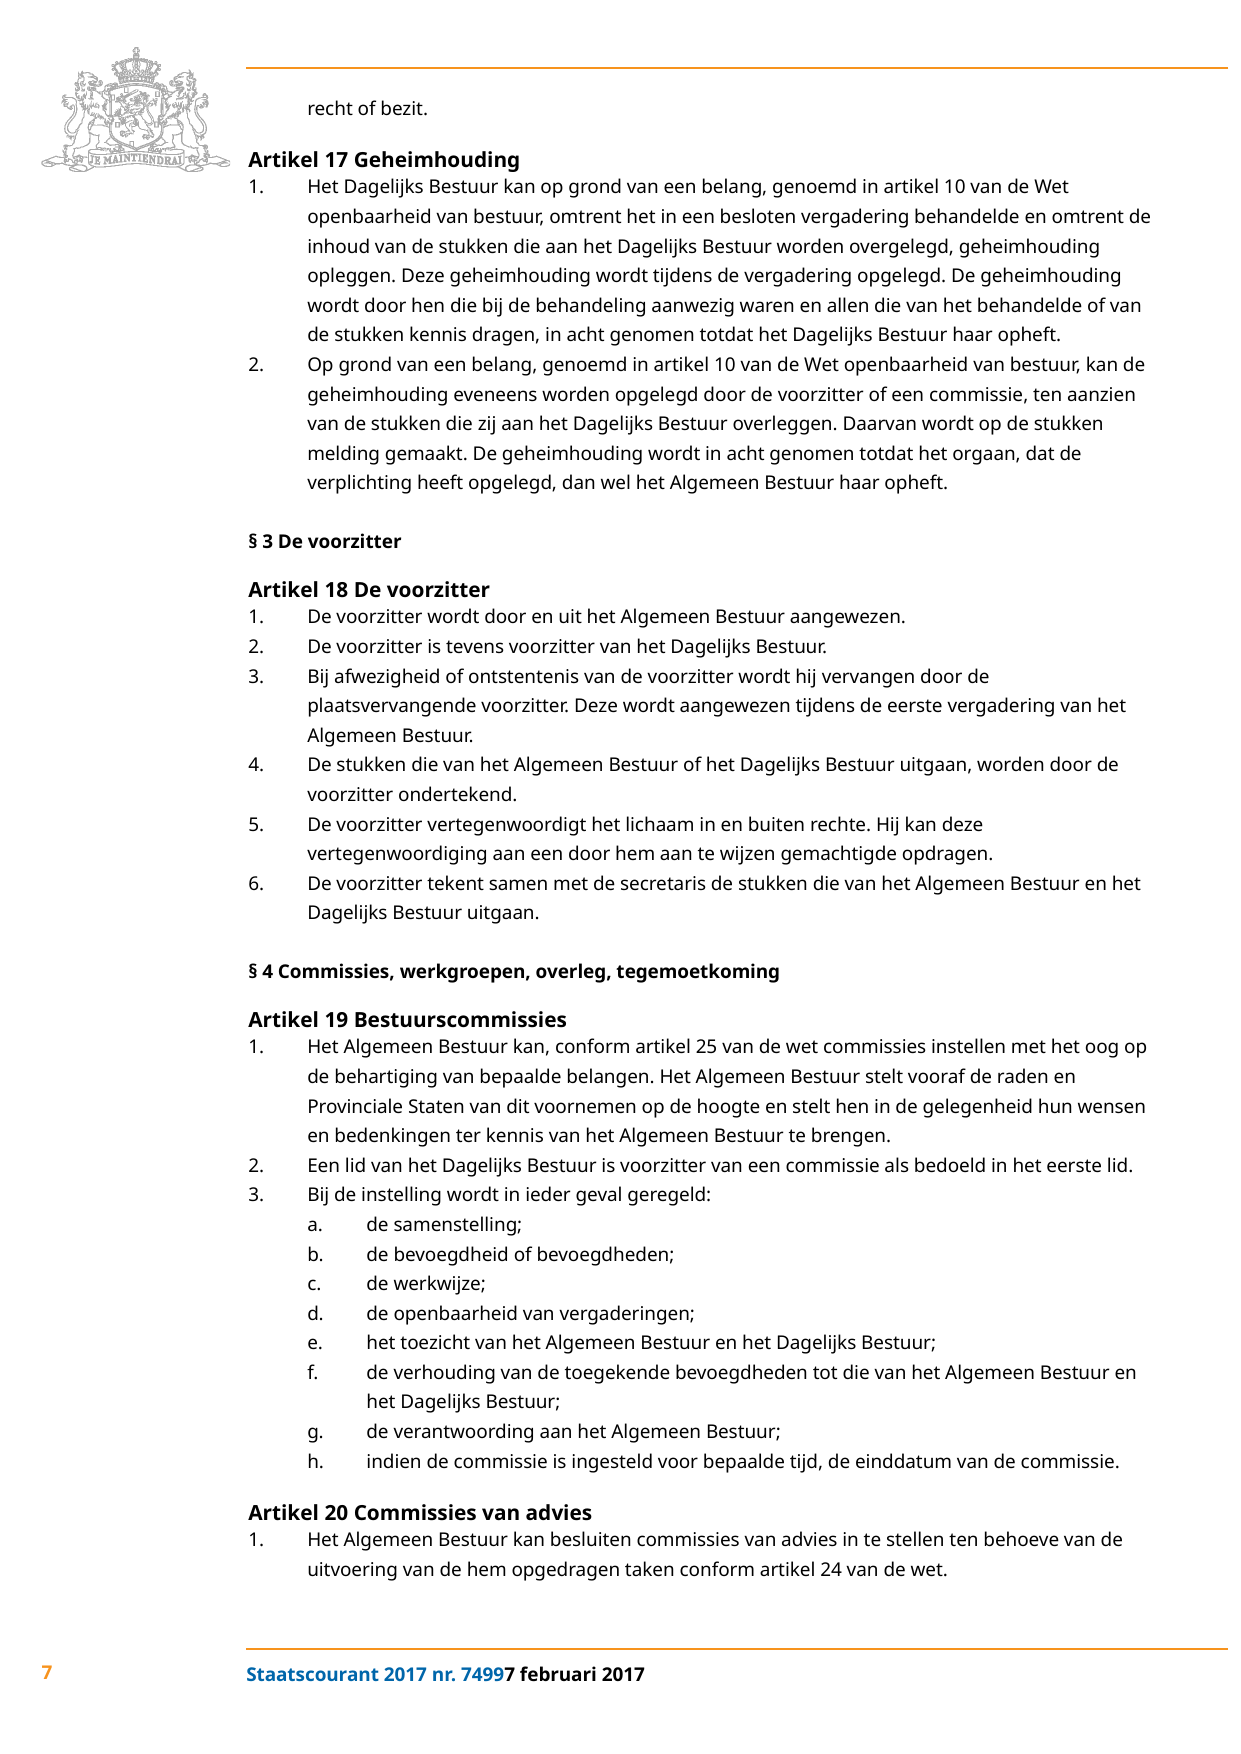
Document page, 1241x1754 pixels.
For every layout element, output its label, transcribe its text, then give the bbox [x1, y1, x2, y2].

picture [41, 47, 231, 172]
list Op grond van een belang, genoemd in artikel 10 van de Wet openbaarheid van bestuur, kan de geheimhouding eveneens worden opgelegd door de voorzitter of een commissie, ten aanzien van de stukken die zij aan het Dagelijks Bestuur overleggen. Daarvan wordt op de stukken melding gemaakt. De geheimhouding wordt in acht genomen totdat het orgaan, dat de verplichting heeft opgelegd, dan wel het Algemeen Bestuur haar opheft. [248, 351, 1152, 495]
list het toezicht van het Algemeen Bestuur en het Dagelijks Bestuur; [307, 1329, 1152, 1355]
list De voorzitter vertegenwoordigt het lichaam in en buiten rechte. Hij kan deze vertegenwoordiging aan een door hem aan te wijzen gemachtigde opdragen. [248, 811, 1152, 866]
text Artikel 19 Bestuurscommissies [248, 1005, 1152, 1034]
list De voorzitter is tevens voorzitter van het Dagelijks Bestuur. [248, 633, 1152, 659]
list recht of bezit. [248, 95, 1152, 121]
list de openbaarheid van vergaderingen; [307, 1300, 1152, 1326]
list Het Dagelijks Bestuur kan op grond van een belang, genoemd in artikel 10 van de Wet openbaarheid van bestuur, omtrent het in een besloten vergadering behandelde en omtrent de inhoud van de stukken die aan het Dagelijks Bestuur worden overgelegd, geheimhouding opleggen. Deze geheimhouding wordt tijdens de vergadering opgelegd. De geheimhouding wordt door hen die bij de behandeling aanwezig waren en allen die van het behandelde of van de stukken kennis dragen, in acht genomen totdat het Dagelijks Bestuur haar opheft. [248, 174, 1152, 347]
list Bij afwezigheid of ontstentenis van de voorzitter wordt hij vervangen door de plaatsvervangende voorzitter. Deze wordt aangewezen tijdens de eerste vergadering van het Algemeen Bestuur. [248, 663, 1152, 748]
list Het Algemeen Bestuur kan besluiten commissies van advies in te stellen ten behoeve van de uitvoering van de hem opgedragen taken conform artikel 24 van de wet. [248, 1527, 1152, 1582]
list de bevoegdheid of bevoegdheden; [307, 1241, 1152, 1266]
list De voorzitter tekent samen met de secretaris de stukken die van het Algemeen Bestuur en het Dagelijks Bestuur uitgaan. [248, 870, 1152, 925]
list de samenstelling; [307, 1211, 1152, 1237]
list de verhouding van de toegekende bevoegdheden tot die van het Algemeen Bestuur en het Dagelijks Bestuur; [307, 1359, 1152, 1414]
list de werkwijze; [307, 1270, 1152, 1296]
list Het Algemeen Bestuur kan, conform artikel 25 van de wet commissies instellen met het oog op de behartiging van bepaalde belangen. Het Algemeen Bestuur stelt vooraf de raden en Provinciale Staten van dit voornemen op de hoogte en stelt hen in de gelegenheid hun wensen en bedenkingen ter kennis van het Algemeen Bestuur te brengen. [248, 1034, 1152, 1148]
text § 4 Commissies, werkgroepen, overleg, tegemoetkoming [248, 959, 1152, 984]
list de verantwoording aan het Algemeen Bestuur; [307, 1418, 1152, 1444]
text Artikel 20 Commissies van advies [248, 1498, 1152, 1527]
list De voorzitter wordt door en uit het Algemeen Bestuur aangewezen. [248, 604, 1152, 629]
list Een lid van het Dagelijks Bestuur is voorzitter van een commissie als bedoeld in het eerste lid. [248, 1152, 1152, 1178]
list indien de commissie is ingesteld voor bepaalde tijd, de einddatum van de commissie. [307, 1448, 1152, 1473]
text Artikel 17 Geheimhouding [248, 145, 1152, 174]
text Artikel 18 De voorzitter [248, 575, 1152, 604]
list Bij de instelling wordt in ieder geval geregeld: [248, 1182, 1152, 1207]
list De stukken die van het Algemeen Bestuur of het Dagelijks Bestuur uitgaan, worden door de voorzitter ondertekend. [248, 752, 1152, 807]
text § 3 De voorzitter [248, 529, 1152, 554]
